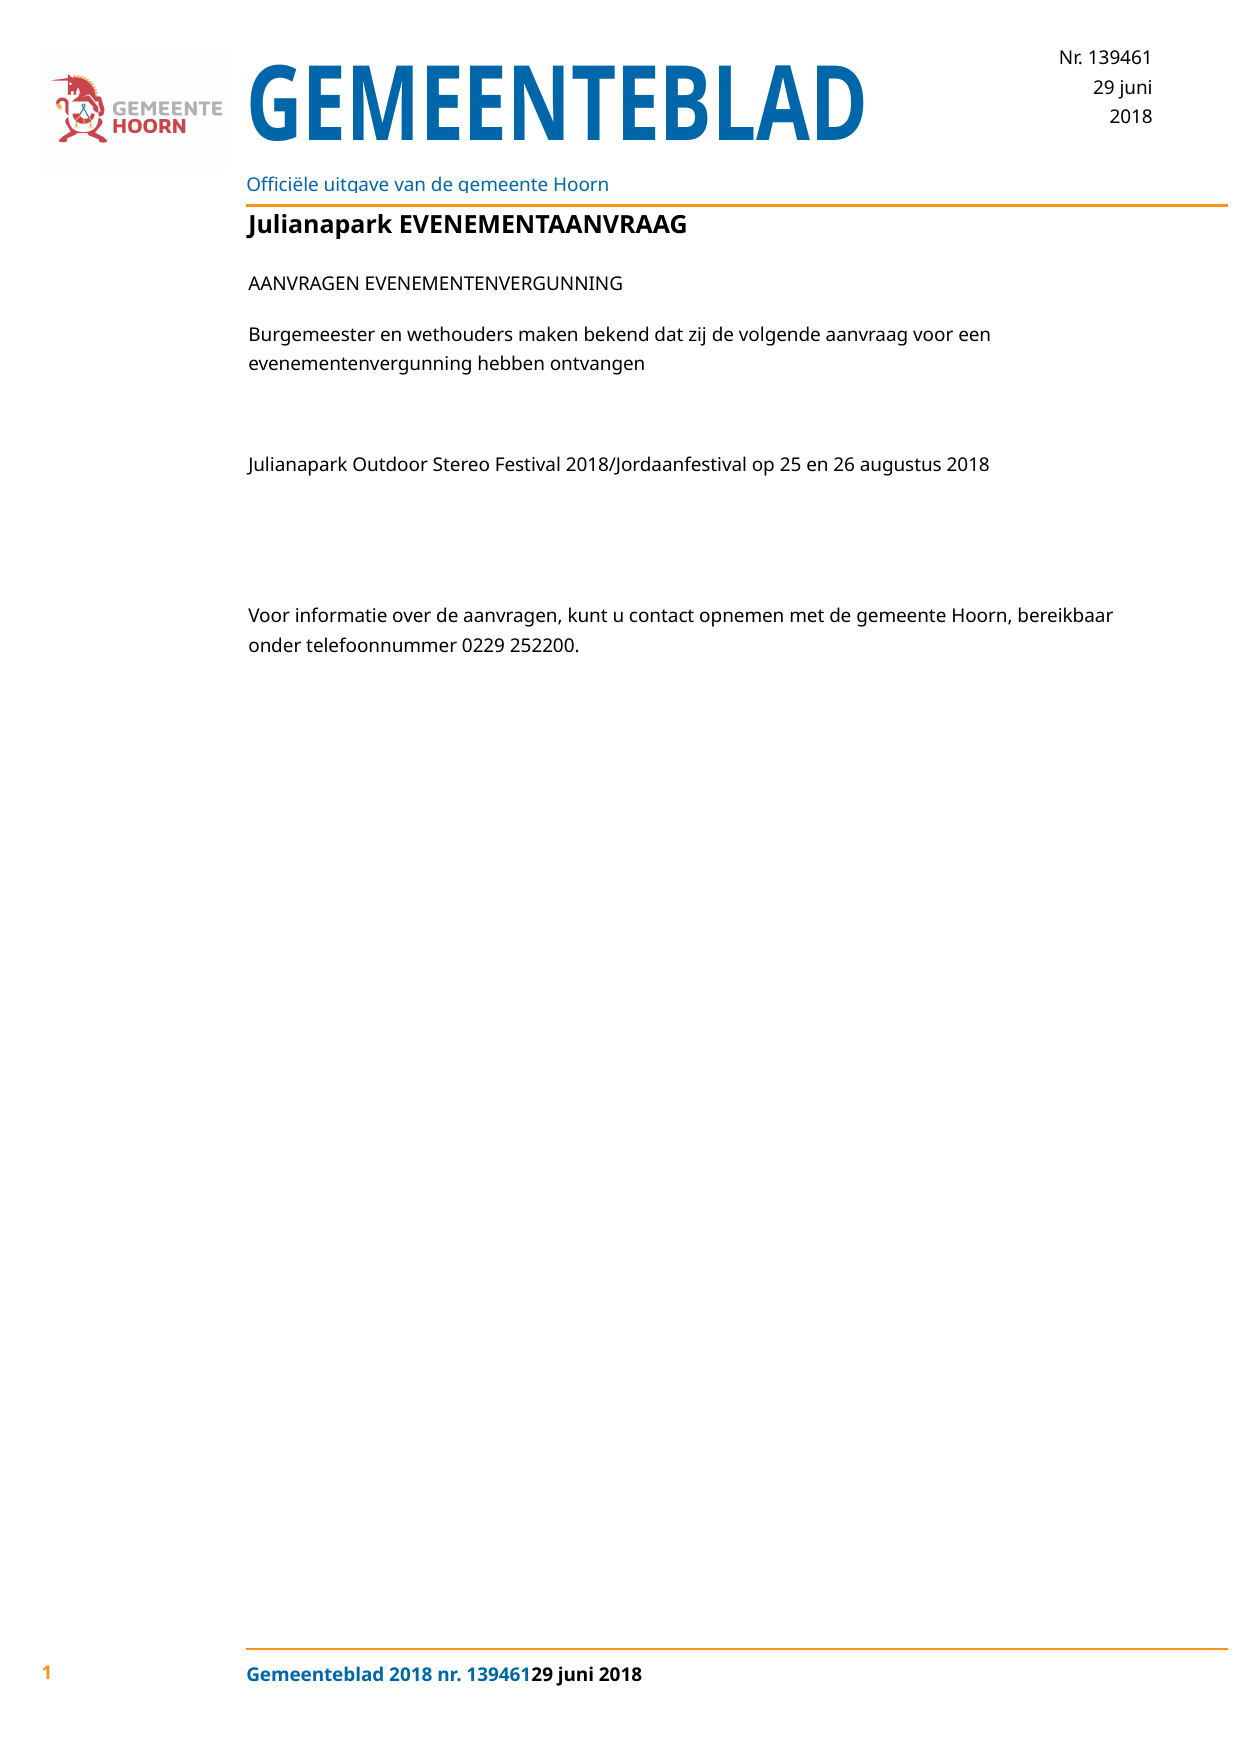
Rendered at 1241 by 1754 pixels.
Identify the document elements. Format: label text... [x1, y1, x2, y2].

picture [41, 47, 231, 172]
text Burgemeester en wethouders maken bekend dat zij de volgende aanvraag voor een evenementenvergunning hebben ontvangen [248, 321, 1152, 376]
text AANVRAGEN EVENEMENTENVERGUNNING [248, 270, 1152, 296]
text Julianapark EVENEMENTAANVRAAG [248, 207, 1152, 241]
text Voor informatie over de aanvragen, kunt u contact opnemen met de gemeente Hoorn, bereikbaar onder telefoonnummer 0229 252200. [248, 602, 1152, 658]
text Julianapark Outdoor Stereo Festival 2018/Jordaanfestival op 25 en 26 augustus 2018 [248, 451, 1152, 477]
